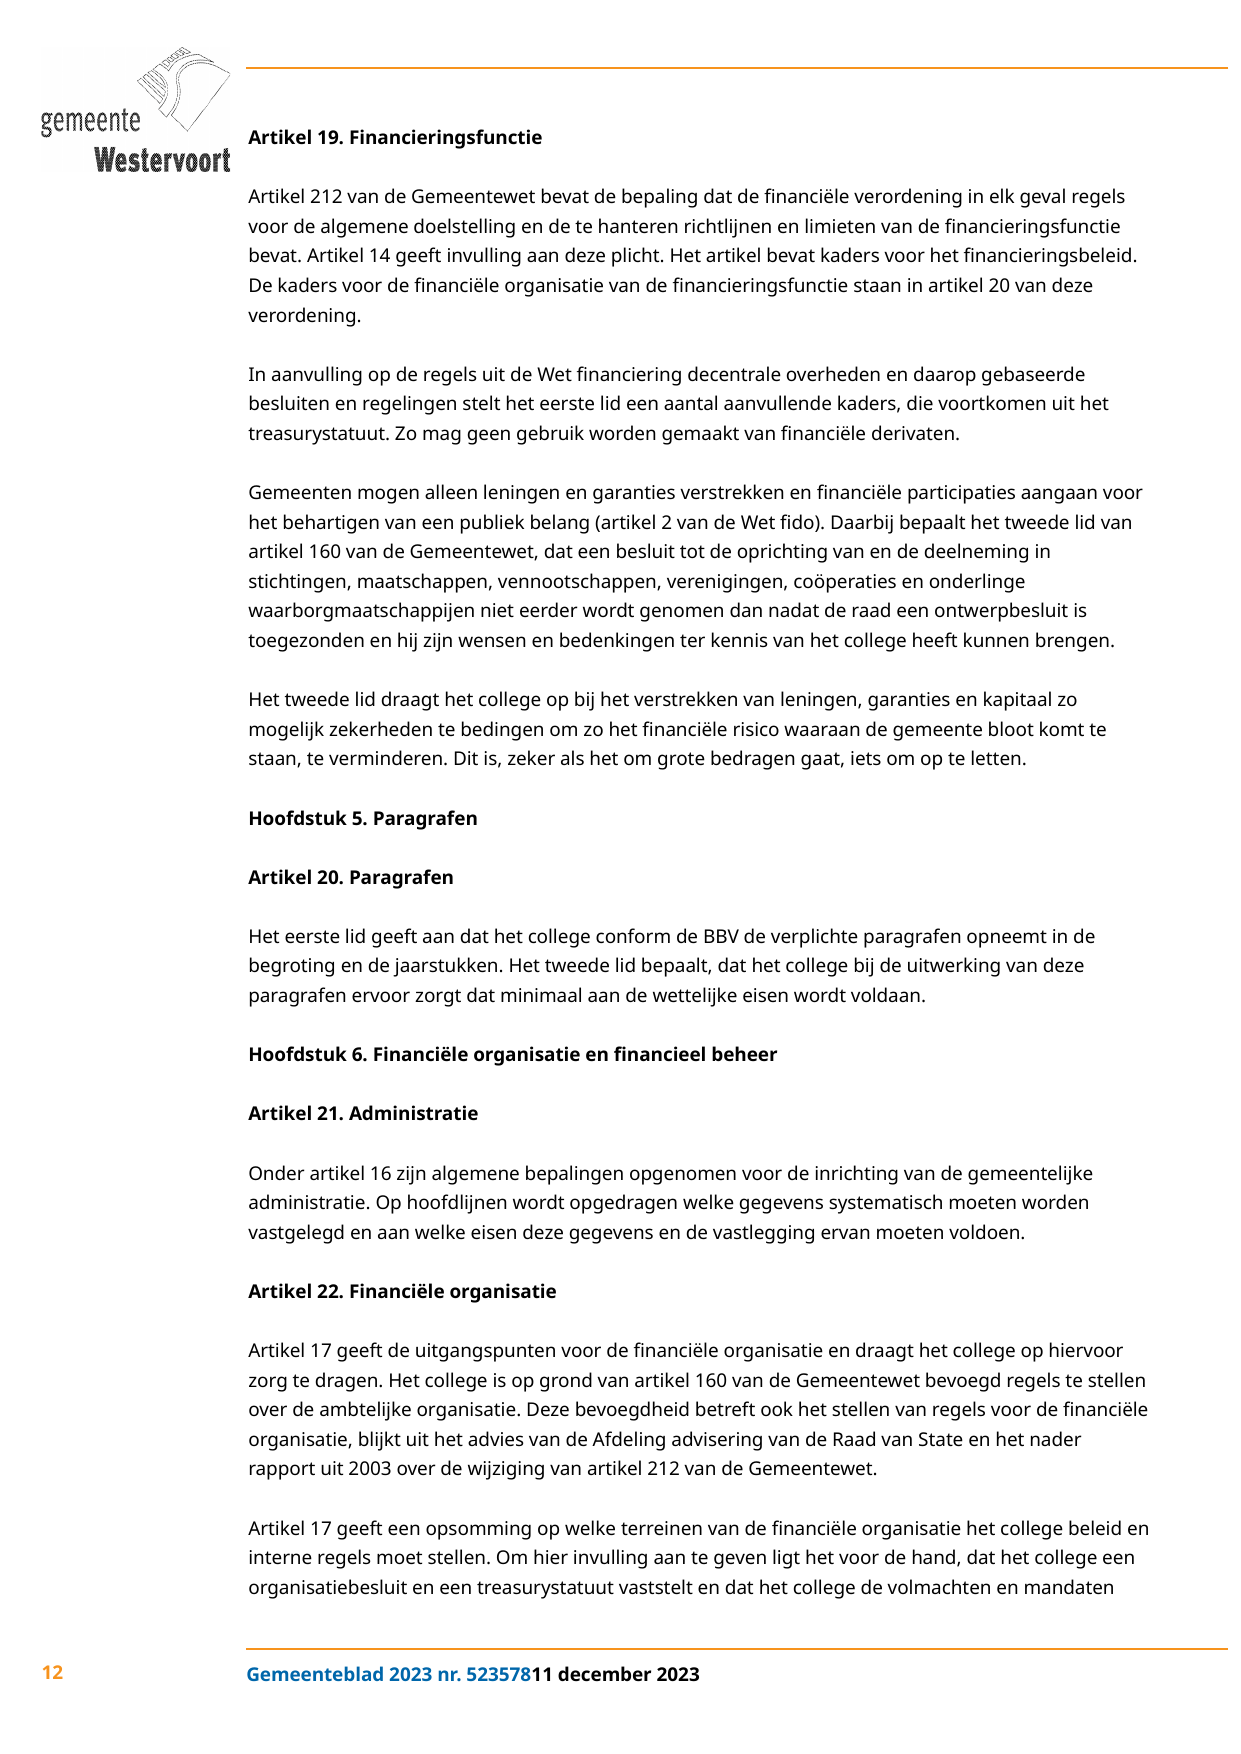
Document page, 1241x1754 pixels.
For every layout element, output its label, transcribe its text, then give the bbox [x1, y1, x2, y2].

text Onder artikel 16 zijn algemene bepalingen opgenomen voor de inrichting van de gemeentelijke administratie. Op hoofdlijnen wordt opgedragen welke gegevens systematisch moeten worden vastgelegd en aan welke eisen deze gegevens en de vastlegging ervan moeten voldoen. [248, 1160, 1152, 1245]
text Artikel 20. Paragrafen [248, 864, 1152, 890]
text Het tweede lid draagt het college op bij het verstrekken van leningen, garanties en kapitaal zo mogelijk zekerheden te bedingen om zo het financiële risico waaraan de gemeente bloot komt te staan, te verminderen. Dit is, zeker als het om grote bedragen gaat, iets om op te letten. [248, 686, 1152, 771]
picture [41, 47, 231, 172]
text Hoofdstuk 6. Financiële organisatie en financieel beheer [248, 1041, 1152, 1067]
text Artikel 212 van de Gemeentewet bevat de bepaling dat de financiële verordening in elk geval regels voor de algemene doelstelling en de te hanteren richtlijnen en limieten van de financieringsfunctie bevat. Artikel 14 geeft invulling aan deze plicht. Het artikel bevat kaders voor het financieringsbeleid. De kaders voor de financiële organisatie van de financieringsfunctie staan in artikel 20 van deze verordening. [248, 183, 1152, 328]
text Gemeenten mogen alleen leningen en garanties verstrekken en financiële participaties aangaan voor het behartigen van een publiek belang (artikel 2 van de Wet fido). Daarbij bepaalt het tweede lid van artikel 160 van de Gemeentewet, dat een besluit tot de oprichting van en de deelneming in stichtingen, maatschappen, vennootschappen, verenigingen, coöperaties en onderlinge waarborgmaatschappijen niet eerder wordt genomen dan nadat de raad een ontwerpbesluit is toegezonden en hij zijn wensen en bedenkingen ter kennis van het college heeft kunnen brengen. [248, 479, 1152, 653]
text Artikel 17 geeft de uitgangspunten voor de financiële organisatie en draagt het college op hiervoor zorg te dragen. Het college is op grond van artikel 160 van de Gemeentewet bevoegd regels te stellen over de ambtelijke organisatie. Deze bevoegdheid betreft ook het stellen van regels voor de financiële organisatie, blijkt uit het advies van de Afdeling advisering van de Raad van State en het nader rapport uit 2003 over de wijziging van artikel 212 van de Gemeentewet. [248, 1337, 1152, 1481]
text Het eerste lid geeft aan dat het college conform de BBV de verplichte paragrafen opneemt in de begroting en de jaarstukken. Het tweede lid bepaalt, dat het college bij de uitwerking van deze paragrafen ervoor zorgt dat minimaal aan de wettelijke eisen wordt voldaan. [248, 923, 1152, 1008]
text Artikel 19. Financieringsfunctie [248, 124, 1152, 150]
text In aanvulling op de regels uit de Wet financiering decentrale overheden en daarop gebaseerde besluiten en regelingen stelt het eerste lid een aantal aanvullende kaders, die voortkomen uit het treasurystatuut. Zo mag geen gebruik worden gemaakt van financiële derivaten. [248, 361, 1152, 446]
text Artikel 21. Administratie [248, 1101, 1152, 1126]
text Hoofdstuk 5. Paragrafen [248, 805, 1152, 831]
text Artikel 17 geeft een opsomming op welke terreinen van de financiële organisatie het college beleid en interne regels moet stellen. Om hier invulling aan te geven ligt het voor de hand, dat het college een organisatiebesluit en een treasurystatuut vaststelt en dat het college de volmachten en mandaten [248, 1515, 1152, 1600]
text Artikel 22. Financiële organisatie [248, 1278, 1152, 1304]
